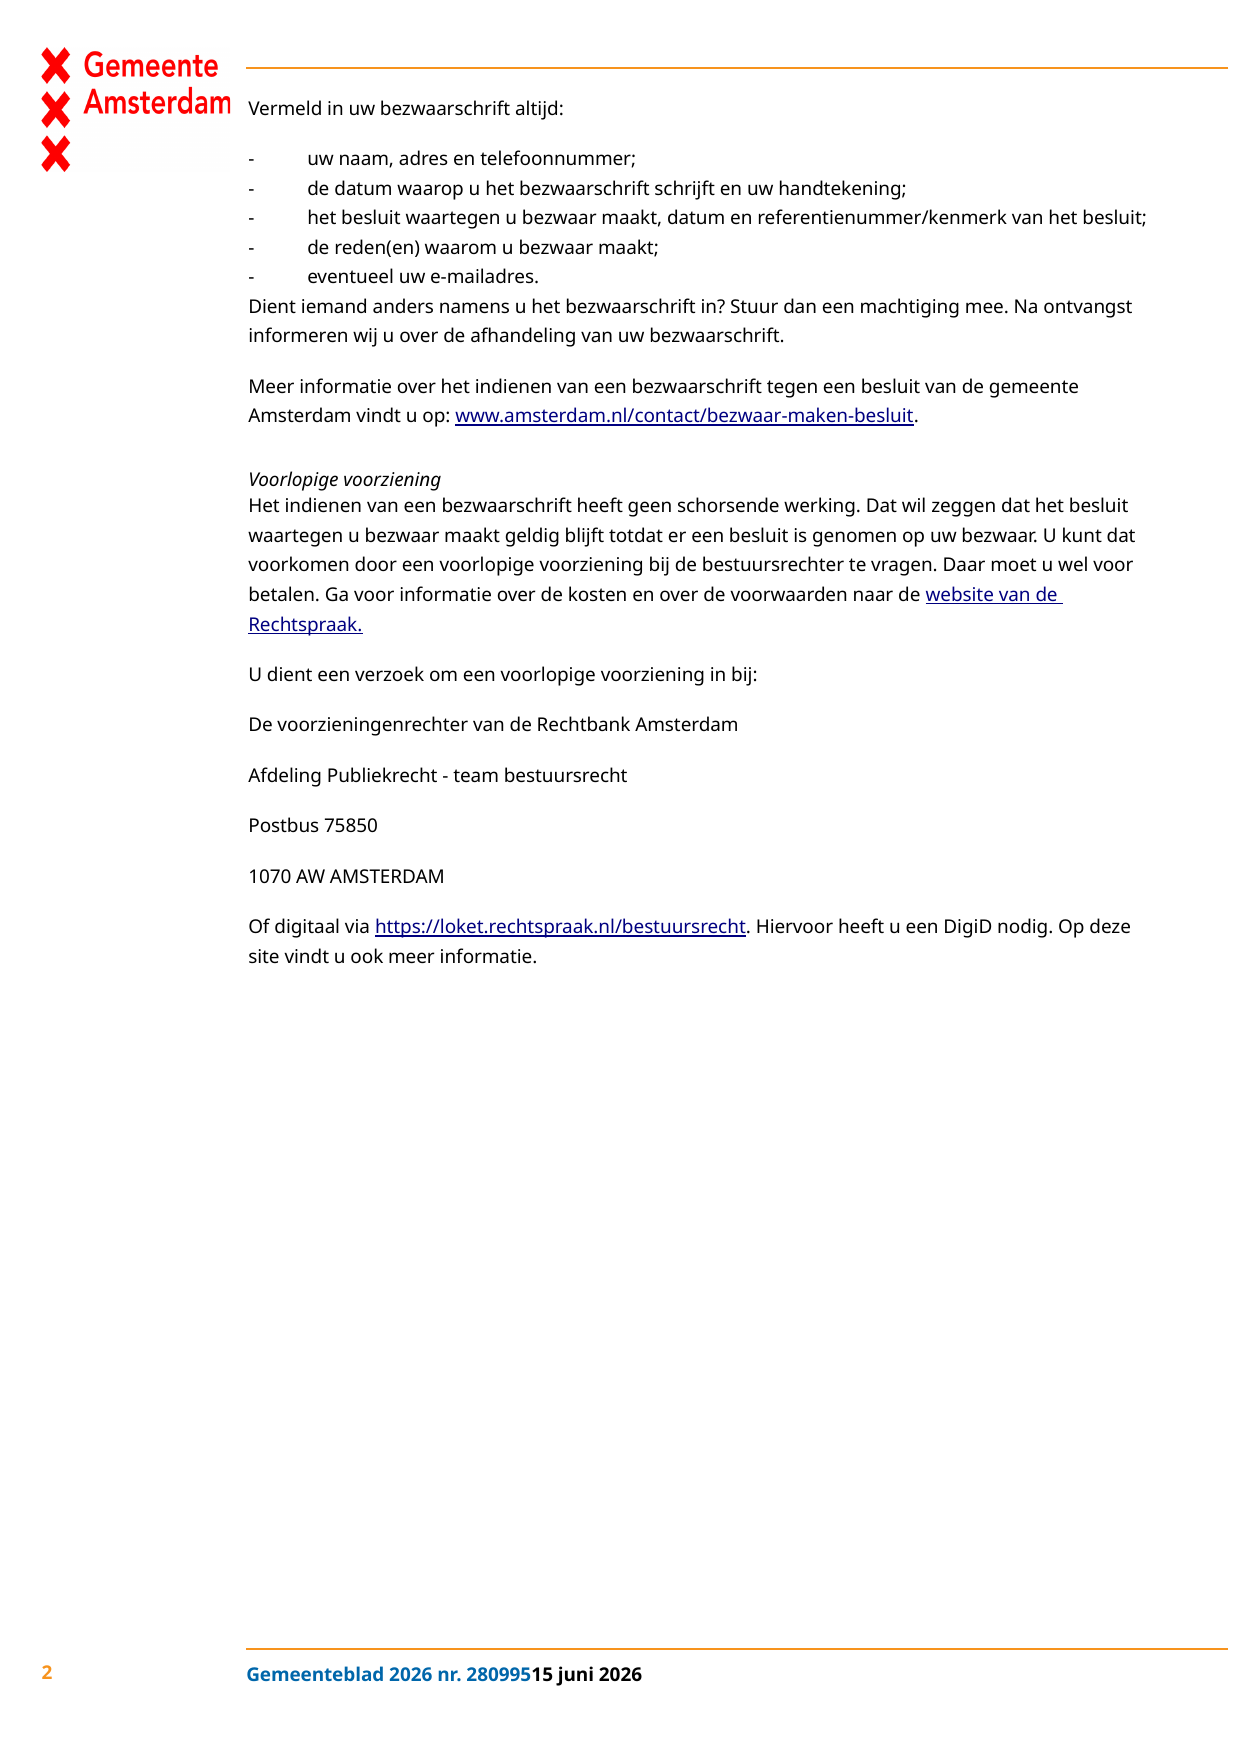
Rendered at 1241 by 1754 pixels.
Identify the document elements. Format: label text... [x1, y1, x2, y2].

text Vermeld in uw bezwaarschrift altijd: [248, 95, 1152, 121]
text Postbus 75850 [248, 812, 1152, 838]
list de reden(en) waarom u bezwaar maakt; [248, 234, 1152, 260]
list de datum waarop u het bezwaarschrift schrijft en uw handtekening; [248, 175, 1152, 201]
text Voorlopige voorziening [248, 467, 1152, 492]
text Het indienen van een bezwaarschrift heeft geen schorsende werking. Dat wil zeggen dat het besluit waartegen u bezwaar maakt geldig blijft totdat er een besluit is genomen op uw bezwaar. U kunt dat voorkomen door een voorlopige voorziening bij de bestuursrechter te vragen. Daar moet u wel voor betalen. Ga voor informatie over de kosten en over de voorwaarden naar de website van de Rechtspraak. [248, 492, 1152, 636]
list het besluit waartegen u bezwaar maakt, datum en referentienummer/kenmerk van het besluit; [248, 204, 1152, 230]
text Dient iemand anders namens u het bezwaarschrift in? Stuur dan een machtiging mee. Na ontvangst informeren wij u over de afhandeling van uw bezwaarschrift. [248, 293, 1152, 348]
text Of digitaal via https://loket.rechtspraak.nl/bestuursrecht. Hiervoor heeft u een DigiD nodig. Op deze site vindt u ook meer informatie. [248, 913, 1152, 968]
text U dient een verzoek om een voorlopige voorziening in bij: [248, 661, 1152, 687]
text Afdeling Publiekrecht - team bestuursrecht [248, 762, 1152, 788]
picture [41, 47, 231, 172]
text Meer informatie over het indienen van een bezwaarschrift tegen een besluit van de gemeente Amsterdam vindt u op: www.amsterdam.nl/contact/bezwaar-maken-besluit. [248, 373, 1152, 428]
text De voorzieningenrechter van de Rechtbank Amsterdam [248, 712, 1152, 737]
list eventueel uw e-mailadres. [248, 263, 1152, 289]
text 1070 AW AMSTERDAM [248, 863, 1152, 888]
list uw naam, adres en telefoonnummer; [248, 145, 1152, 171]
